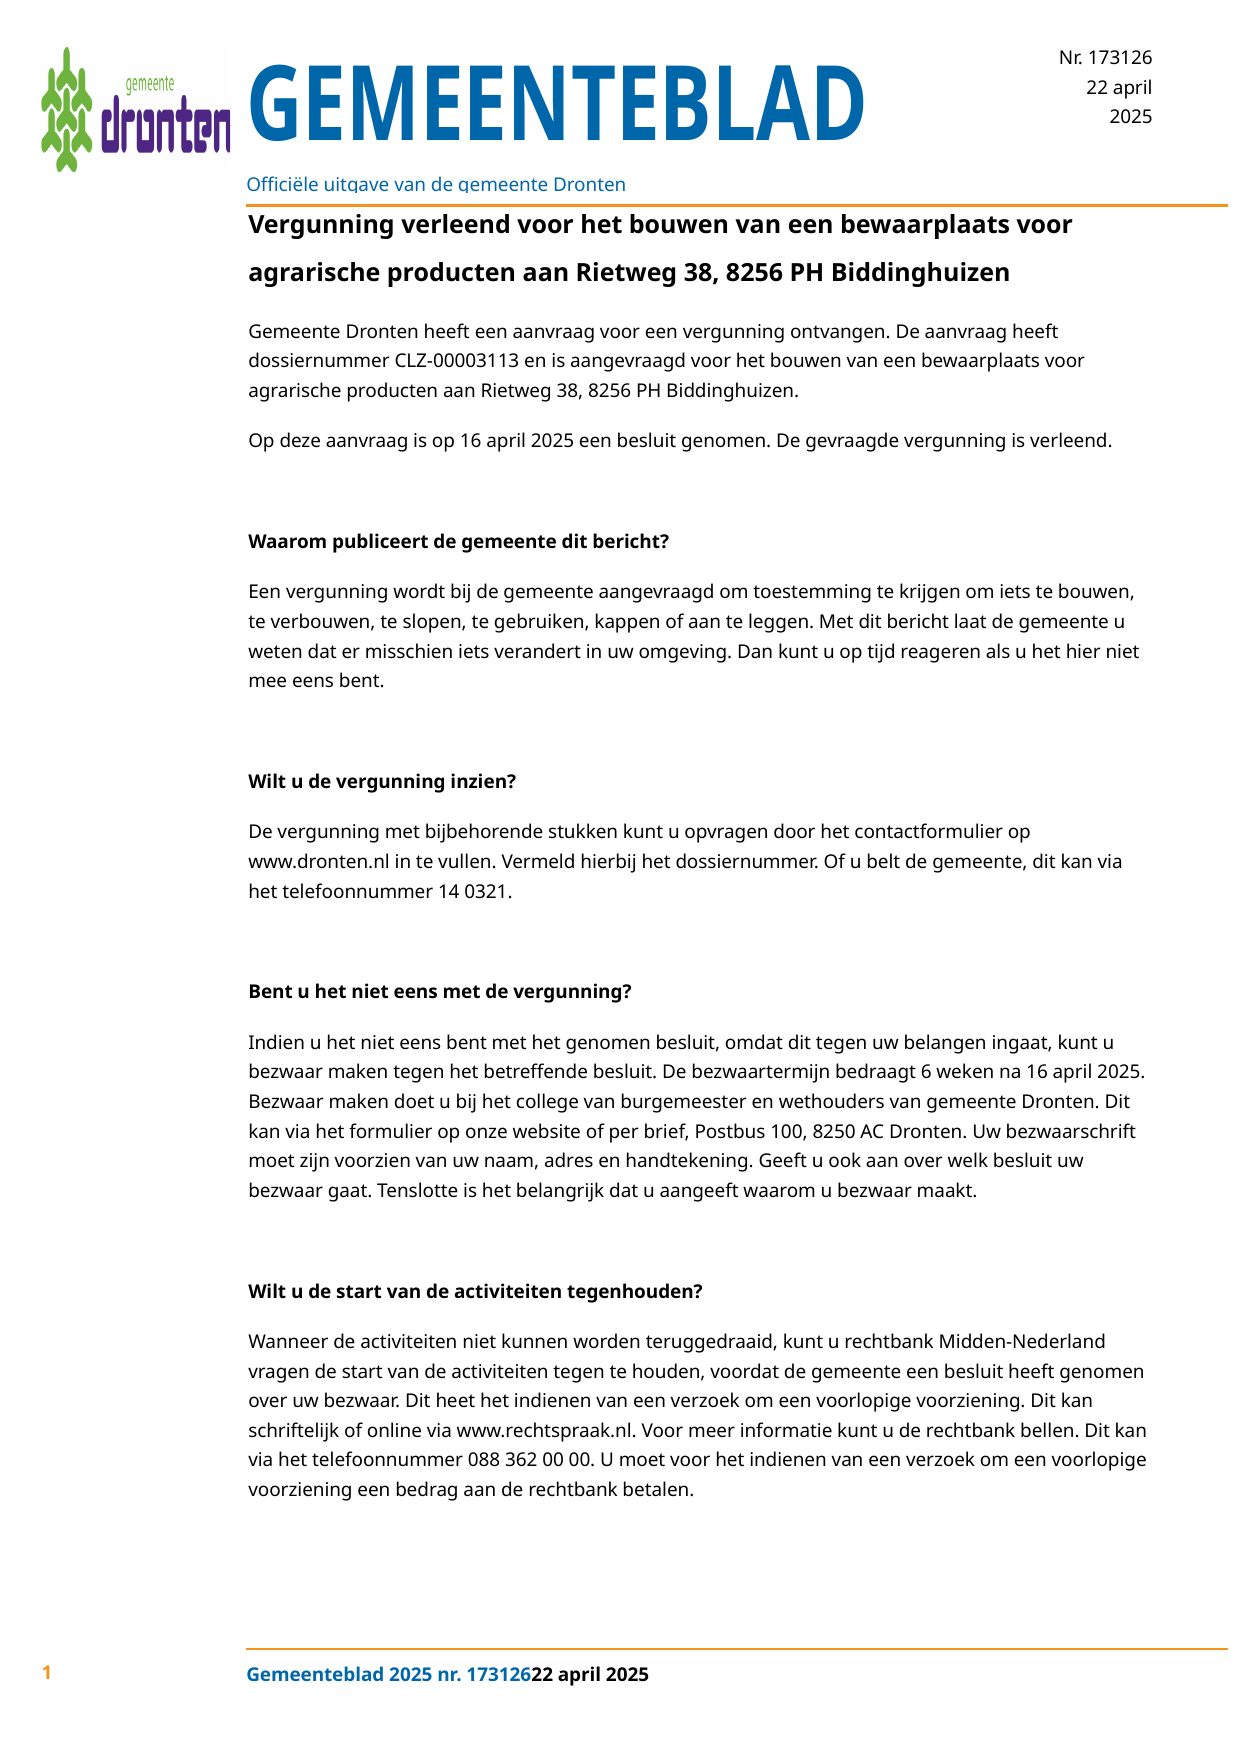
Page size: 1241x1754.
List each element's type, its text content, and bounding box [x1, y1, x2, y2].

text Gemeente Dronten heeft een aanvraag voor een vergunning ontvangen. De aanvraag heeft dossiernummer CLZ-00003113 en is aangevraagd voor het bouwen van een bewaarplaats voor agrarische producten aan Rietweg 38, 8256 PH Biddinghuizen. [248, 318, 1152, 403]
text Wanneer de activiteiten niet kunnen worden teruggedraaid, kunt u rechtbank Midden-Nederland vragen de start van de activiteiten tegen te houden, voordat de gemeente een besluit heeft genomen over uw bezwaar. Dit heet het indienen van een verzoek om een voorlopige voorziening. Dit kan schriftelijk of online via www.rechtspraak.nl. Voor meer informatie kunt u de rechtbank bellen. Dit kan via het telefoonnummer 088 362 00 00. U moet voor het indienen van een verzoek om een voorlopige voorziening een bedrag aan de rechtbank betalen. [248, 1328, 1152, 1502]
text Indien u het niet eens bent met het genomen besluit, omdat dit tegen uw belangen ingaat, kunt u bezwaar maken tegen het betreffende besluit. De bezwaartermijn bedraagt 6 weken na 16 april 2025. Bezwaar maken doet u bij het college van burgemeester en wethouders van gemeente Dronten. Dit kan via het formulier op onze website of per brief, Postbus 100, 8250 AC Dronten. Uw bezwaarschrift moet zijn voorzien van uw naam, adres en handtekening. Geeft u ook aan over welk besluit uw bezwaar gaat. Tenslotte is het belangrijk dat u aangeeft waarom u bezwaar maakt. [248, 1029, 1152, 1203]
text Wilt u de vergunning inzien? [248, 768, 1152, 794]
text Bent u het niet eens met de vergunning? [248, 979, 1152, 1004]
text De vergunning met bijbehorende stukken kunt u opvragen door het contactformulier op www.dronten.nl in te vullen. Vermeld hierbij het dossiernummer. Of u belt de gemeente, dit kan via het telefoonnummer 14 0321. [248, 819, 1152, 904]
text Een vergunning wordt bij de gemeente aangevraagd om toestemming te krijgen om iets te bouwen, te verbouwen, te slopen, te gebruiken, kappen of aan te leggen. Met dit bericht laat de gemeente u weten dat er misschien iets verandert in uw omgeving. Dan kunt u op tijd reageren als u het hier niet mee eens bent. [248, 579, 1152, 693]
picture [41, 47, 231, 172]
text Waarom publiceert de gemeente dit bericht? [248, 528, 1152, 554]
text Op deze aanvraag is op 16 april 2025 een besluit genomen. De gevraagde vergunning is verleend. [248, 427, 1152, 453]
text Wilt u de start van de activiteiten tegenhouden? [248, 1278, 1152, 1304]
text Vergunning verleend voor het bouwen van een bewaarplaats voor agrarische producten aan Rietweg 38, 8256 PH Biddinghuizen [248, 207, 1152, 288]
